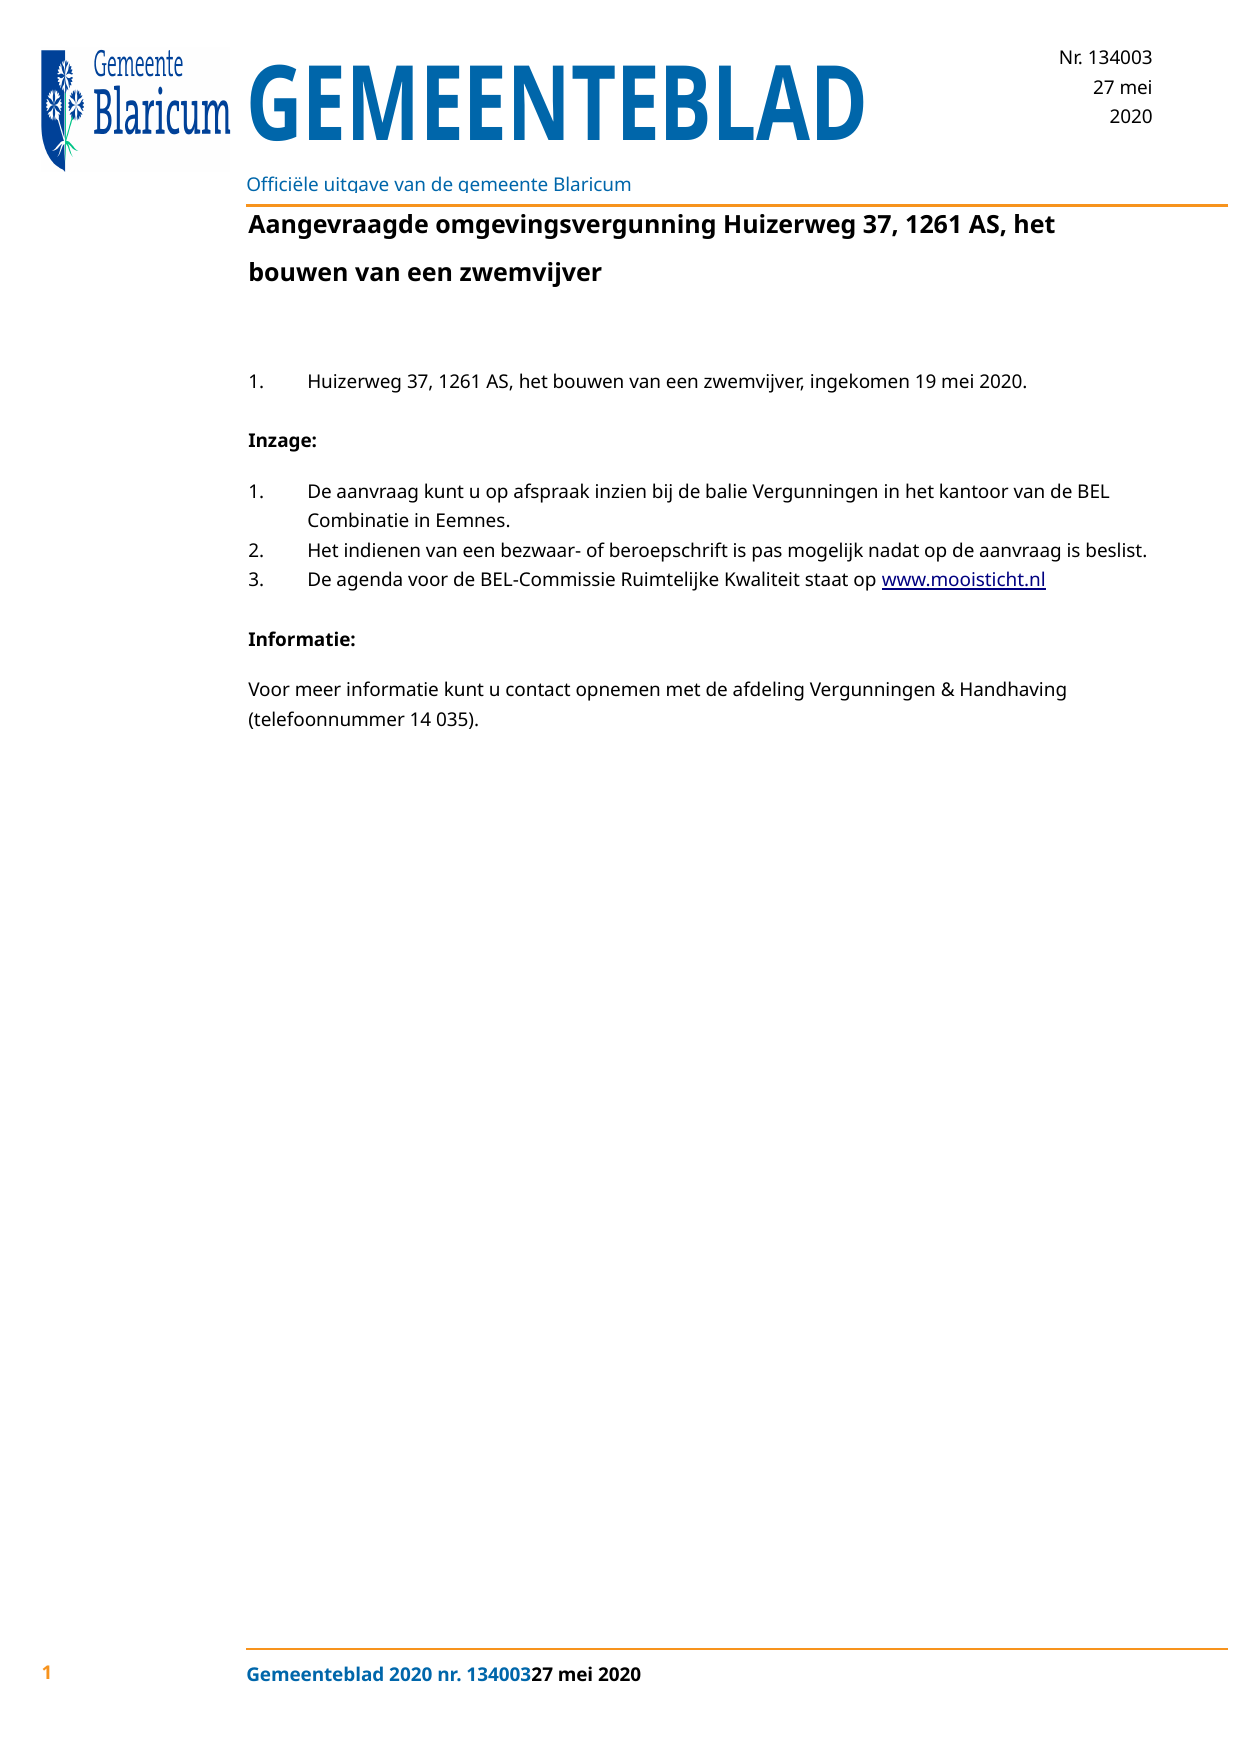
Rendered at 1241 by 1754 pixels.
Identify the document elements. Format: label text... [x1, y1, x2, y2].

list Het indienen van een bezwaar- of beroepschrift is pas mogelijk nadat op de aanvraag is beslist. [248, 537, 1152, 563]
list Huizerweg 37, 1261 AS, het bouwen van een zwemvijver, ingekomen 19 mei 2020. [248, 368, 1152, 394]
text Aangevraagde omgevingsvergunning Huizerweg 37, 1261 AS, het bouwen van een zwemvijver [248, 207, 1152, 288]
text Inzage: [248, 427, 1152, 453]
text Informatie: [248, 626, 1152, 652]
text Voor meer informatie kunt u contact opnemen met de afdeling Vergunningen & Handhaving (telefoonnummer 14 035). [248, 676, 1152, 732]
list De aanvraag kunt u op afspraak inzien bij de balie Vergunningen in het kantoor van de BEL Combinatie in Eemnes. [248, 478, 1152, 533]
list De agenda voor de BEL-Commissie Ruimtelijke Kwaliteit staat op www.mooisticht.nl [248, 567, 1152, 592]
picture [41, 47, 231, 172]
